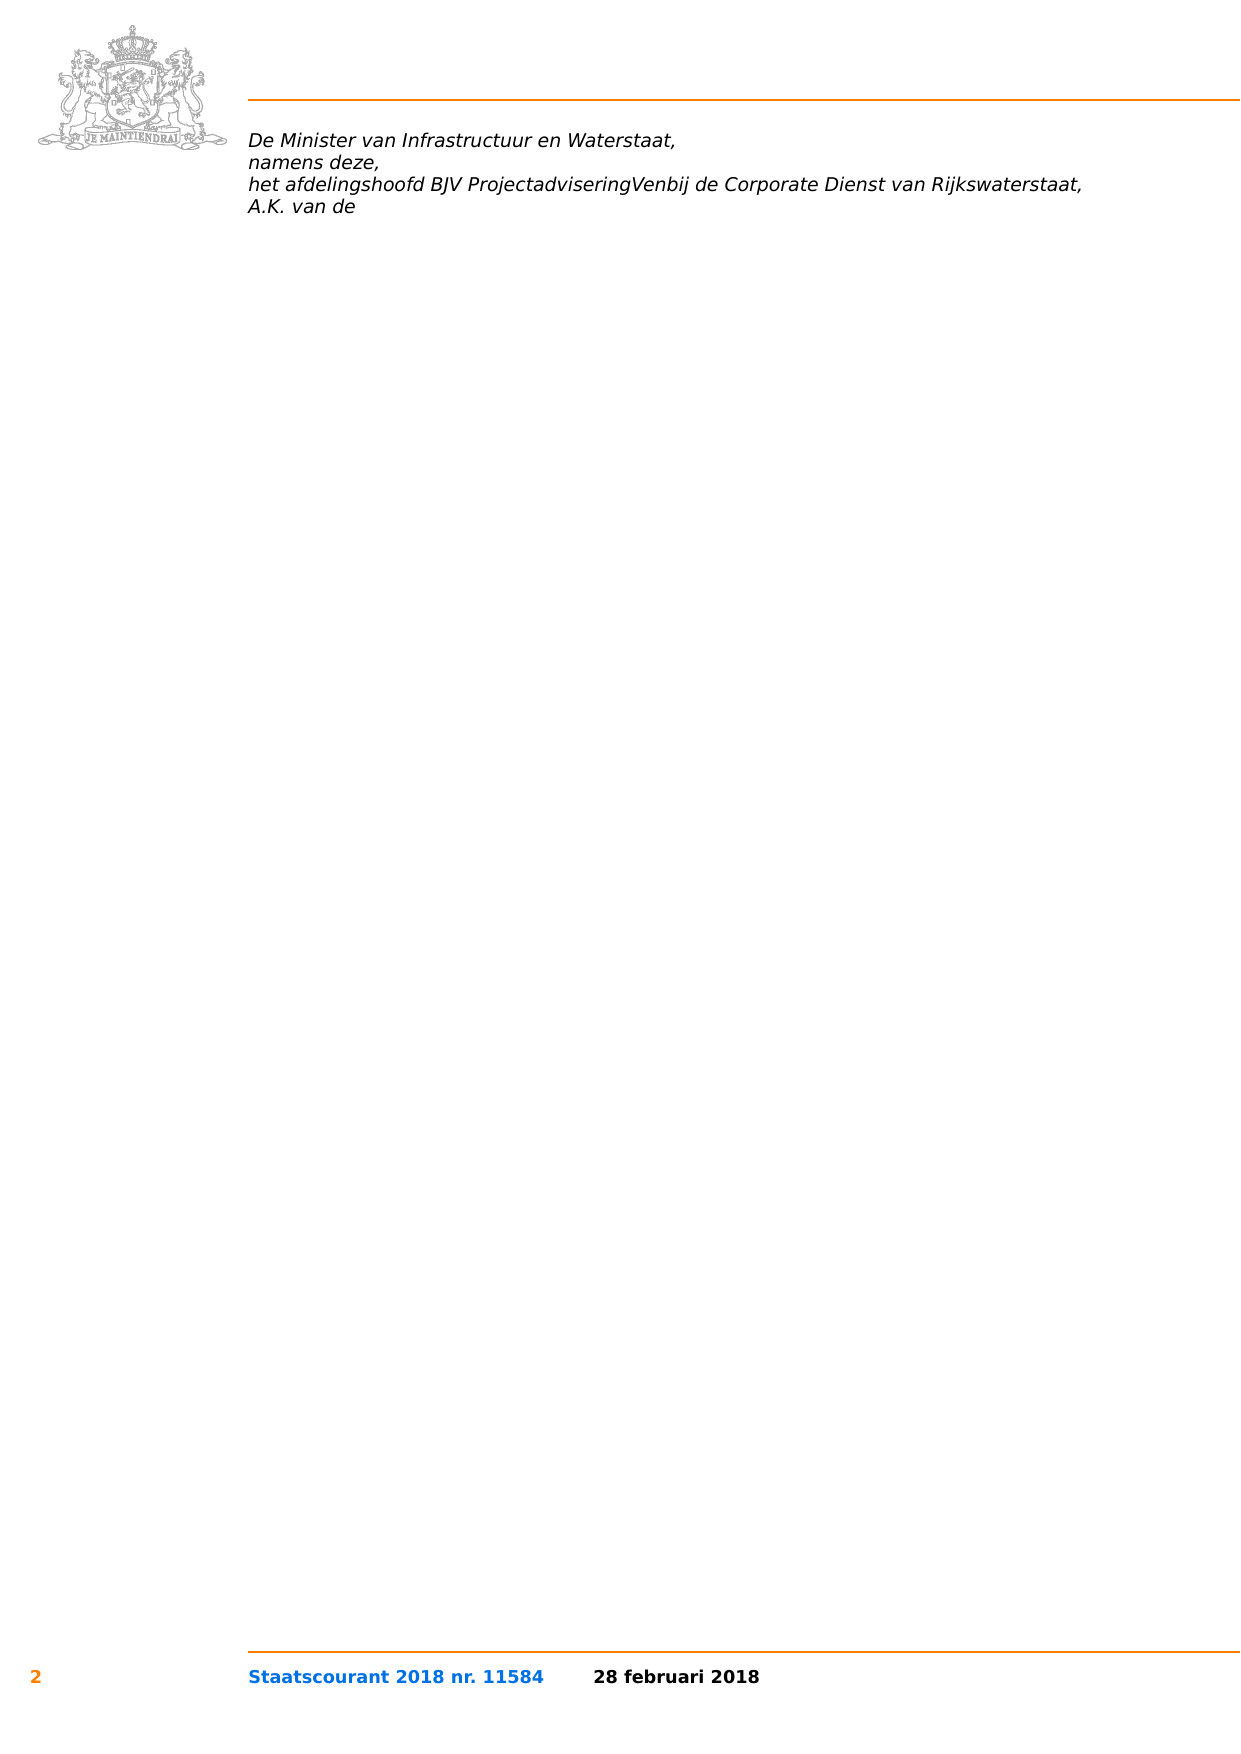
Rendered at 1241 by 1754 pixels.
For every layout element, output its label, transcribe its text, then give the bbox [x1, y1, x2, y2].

picture [38, 25, 227, 150]
text De Minister van Infrastructuur en Waterstaat, namens deze, het afdelingshoofd BJV ProjectadviseringVenbij de Corporate Dienst van Rijkswaterstaat, A.K. van de [248, 130, 1163, 218]
